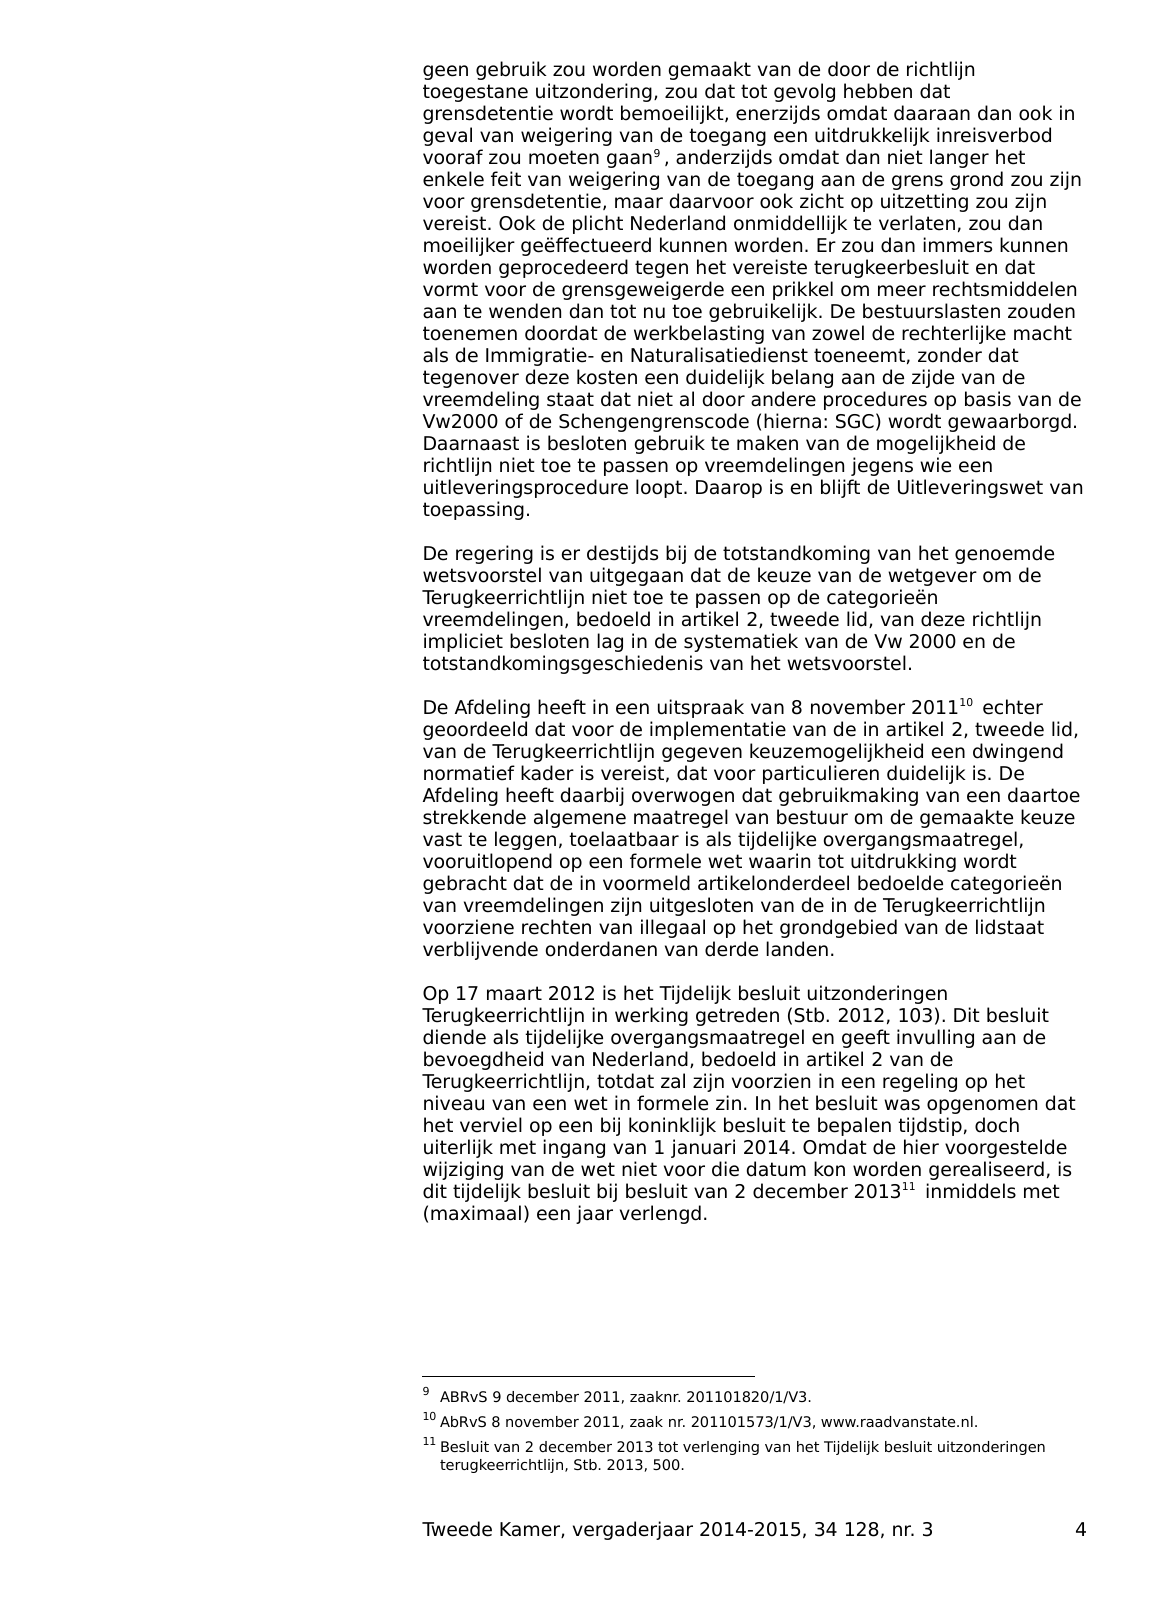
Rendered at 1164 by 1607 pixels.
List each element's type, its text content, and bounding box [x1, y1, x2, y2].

text De Afdeling heeft in een uitspraak van 8 november 2011 echter geoordeeld dat voor de implementatie van de in artikel 2, tweede lid, van de Terugkeerrichtlijn gegeven keuzemogelijkheid een dwingend normatief kader is vereist, dat voor particulieren duidelijk is. De Afdeling heeft daarbij overwogen dat gebruikmaking van een daartoe strekkende algemene maatregel van bestuur om de gemaakte keuze vast te leggen, toelaatbaar is als tijdelijke overgangsmaatregel, vooruitlopend op een formele wet waarin tot uitdrukking wordt gebracht dat de in voormeld artikelonderdeel bedoelde categorieën van vreemdelingen zijn uitgesloten van de in de Terugkeerrichtlijn voorziene rechten van illegaal op het grondgebied van de lidstaat verblijvende onderdanen van derde landen. [422, 697, 1087, 961]
text ABRvS 9 december 2011, zaaknr. 201101820/1/V3. [422, 1385, 1087, 1407]
text geen gebruik zou worden gemaakt van de door de richtlijn toegestane uitzondering, zou dat tot gevolg hebben dat grensdetentie wordt bemoeilijkt, enerzijds omdat daaraan dan ook in geval van weigering van de toegang een uitdrukkelijk inreisverbod vooraf zou moeten gaan, anderzijds omdat dan niet langer het enkele feit van weigering van de toegang aan de grens grond zou zijn voor grensdetentie, maar daarvoor ook zicht op uitzetting zou zijn vereist. Ook de plicht Nederland onmiddellijk te verlaten, zou dan moeilijker geëffectueerd kunnen worden. Er zou dan immers kunnen worden geprocedeerd tegen het vereiste terugkeerbesluit en dat vormt voor de grensgeweigerde een prikkel om meer rechtsmiddelen aan te wenden dan tot nu toe gebruikelijk. De bestuurslasten zouden toenemen doordat de werkbelasting van zowel de rechterlijke macht als de Immigratie- en Naturalisatiedienst toeneemt, zonder dat tegenover deze kosten een duidelijk belang aan de zijde van de vreemdeling staat dat niet al door andere procedures op basis van de Vw2000 of de Schengengrenscode (hierna: SGC) wordt gewaarborgd. Daarnaast is besloten gebruik te maken van de mogelijkheid de richtlijn niet toe te passen op vreemdelingen jegens wie een uitleveringsprocedure loopt. Daarop is en blijft de Uitleveringswet van toepassing. [422, 59, 1087, 521]
text Besluit van 2 december 2013 tot verlenging van het Tijdelijk besluit uitzonderingen terugkeerrichtlijn, Stb. 2013, 500. [422, 1435, 1087, 1474]
text De regering is er destijds bij de totstandkoming van het genoemde wetsvoorstel van uitgegaan dat de keuze van de wetgever om de Terugkeerrichtlijn niet toe te passen op de categorieën vreemdelingen, bedoeld in artikel 2, tweede lid, van deze richtlijn impliciet besloten lag in de systematiek van de Vw 2000 en de totstandkomingsgeschiedenis van het wetsvoorstel. [422, 543, 1087, 675]
text Op 17 maart 2012 is het Tijdelijk besluit uitzonderingen Terugkeerrichtlijn in werking getreden (Stb. 2012, 103). Dit besluit diende als tijdelijke overgangsmaatregel en geeft invulling aan de bevoegdheid van Nederland, bedoeld in artikel 2 van de Terugkeerrichtlijn, totdat zal zijn voorzien in een regeling op het niveau van een wet in formele zin. In het besluit was opgenomen dat het verviel op een bij koninklijk besluit te bepalen tijdstip, doch uiterlijk met ingang van 1 januari 2014. Omdat de hier voorgestelde wijziging van de wet niet voor die datum kon worden gerealiseerd, is dit tijdelijk besluit bij besluit van 2 december 2013 inmiddels met (maximaal) een jaar verlengd. [422, 983, 1087, 1224]
text AbRvS 8 november 2011, zaak nr. 201101573/1/V3, www.raadvanstate.nl. [422, 1410, 1087, 1432]
